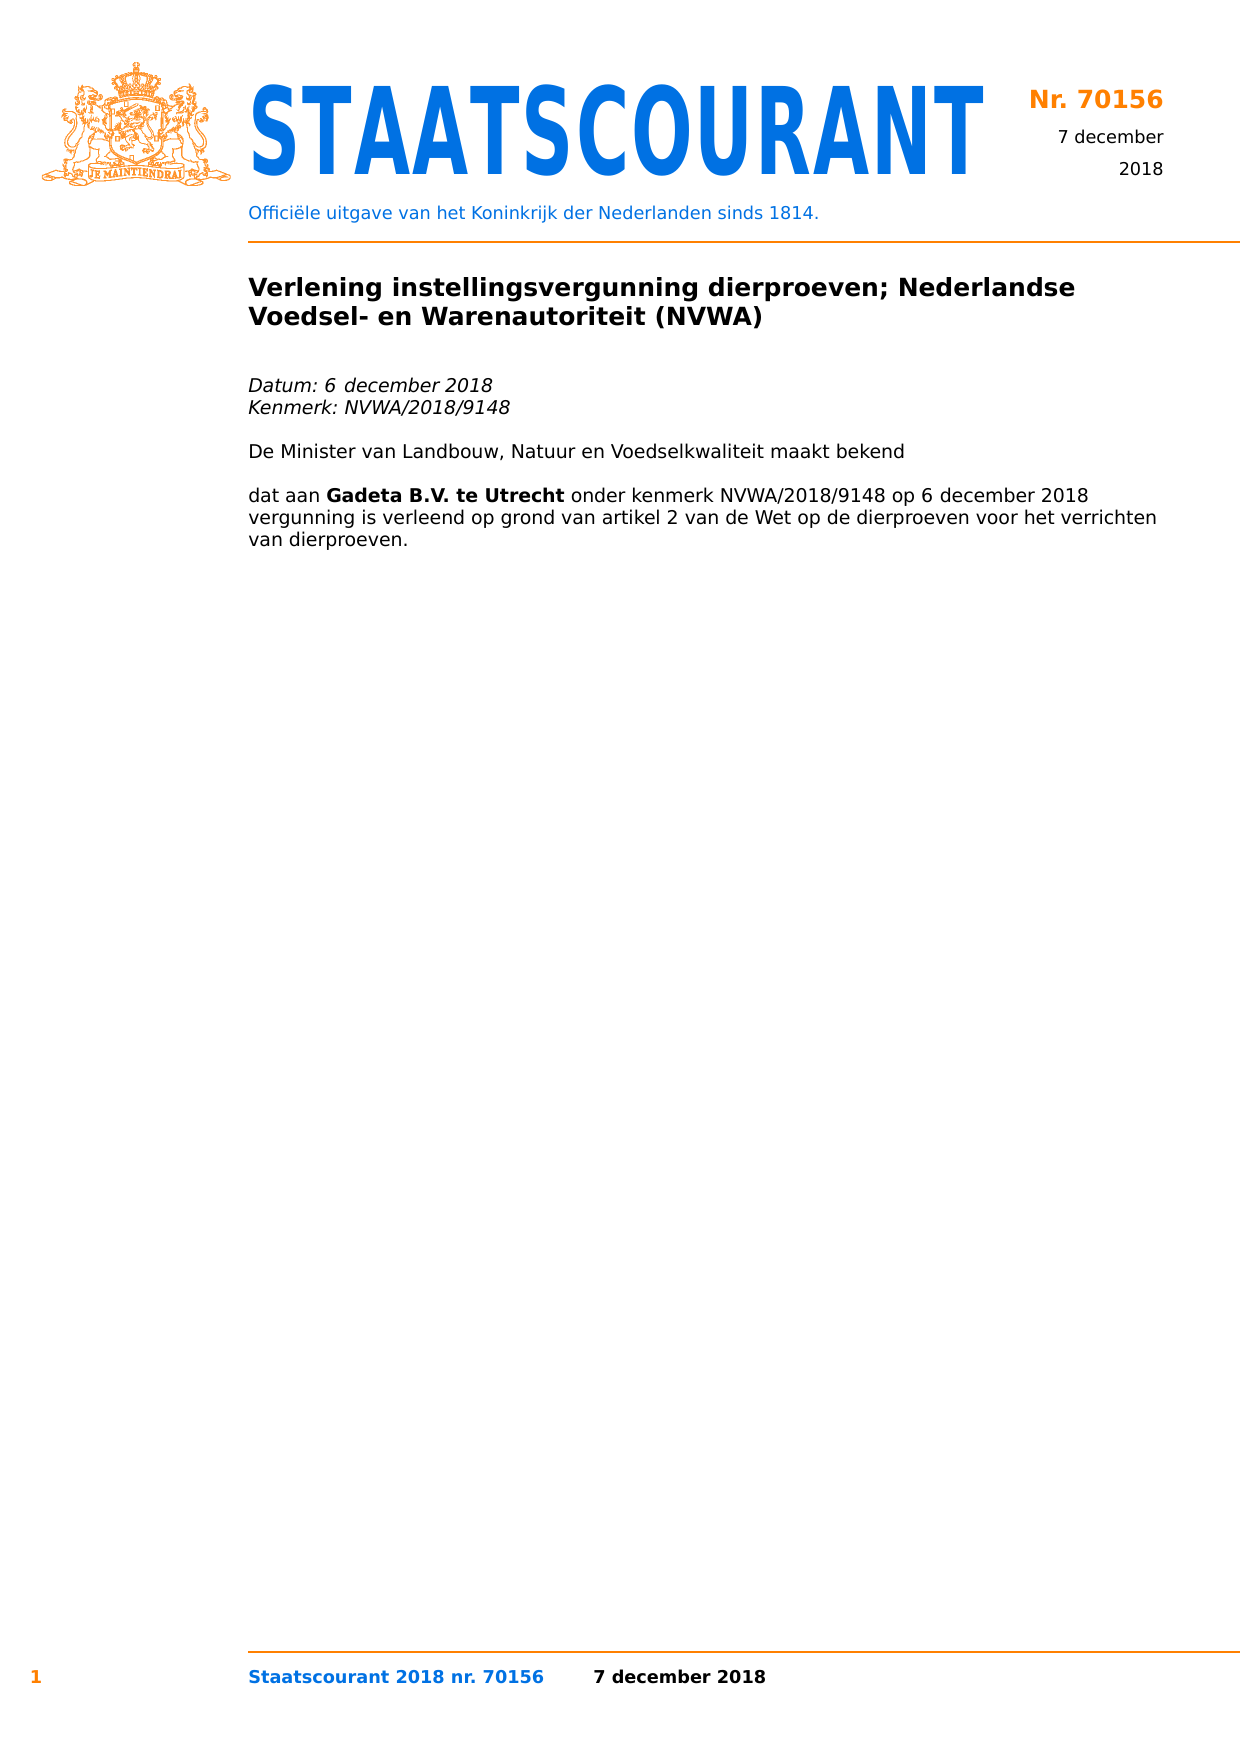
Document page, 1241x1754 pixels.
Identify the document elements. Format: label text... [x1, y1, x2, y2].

table_cell Officiële uitgave van het Koninkrijk der Nederlanden sinds 1814. [248, 203, 1240, 241]
table_cell 2018 [998, 153, 1240, 203]
subtitle Verlening instellingsvergunning dierproeven; Nederlandse Voedsel- en Warenautoriteit (NVWA) [248, 273, 1163, 331]
picture [41, 62, 231, 186]
table_header [25, 62, 248, 241]
text dat aan Gadeta B.V. te Utrecht onder kenmerk NVWA/2018/9148 op 6 december 2018 vergunning is verleend op grond van artikel 2 van de Wet op de dierproeven voor het verrichten van dierproeven. [248, 485, 1163, 551]
table_header STAATSCOURANT [248, 62, 998, 203]
table_header Nr. 70156 [998, 62, 1240, 121]
text Kenmerk: NVWA/2018/9148 [248, 397, 1163, 419]
table_cell 7 december [998, 121, 1240, 153]
text De Minister van Landbouw, Natuur en Voedselkwaliteit maakt bekend [248, 441, 1163, 463]
text Datum: 6 december 2018 [248, 375, 1163, 397]
